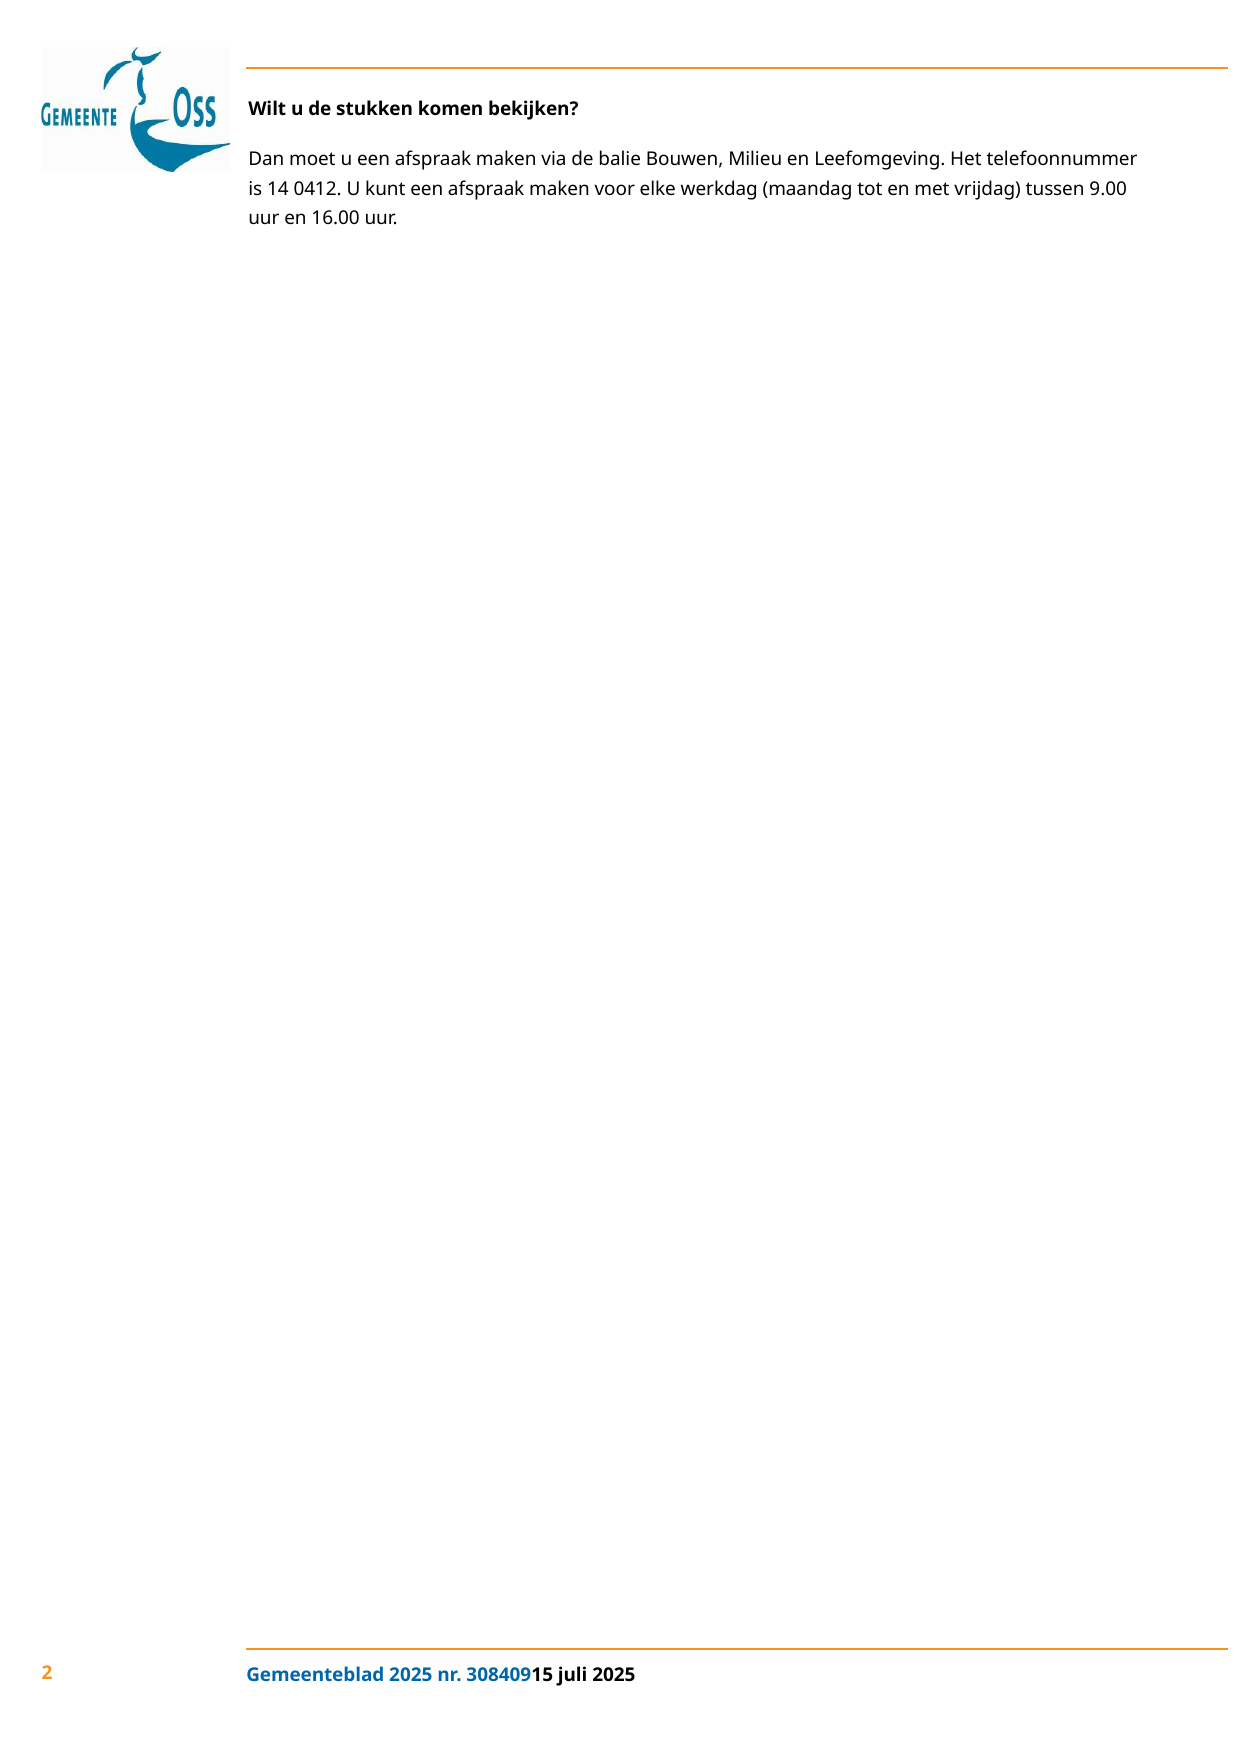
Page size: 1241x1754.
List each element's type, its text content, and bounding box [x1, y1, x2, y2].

text Dan moet u een afspraak maken via de balie Bouwen, Milieu en Leefomgeving. Het telefoonnummer is 14 0412. U kunt een afspraak maken voor elke werkdag (maandag tot en met vrijdag) tussen 9.00 uur en 16.00 uur. [248, 145, 1152, 230]
picture [41, 47, 231, 172]
text Wilt u de stukken komen bekijken? [248, 95, 1152, 121]
